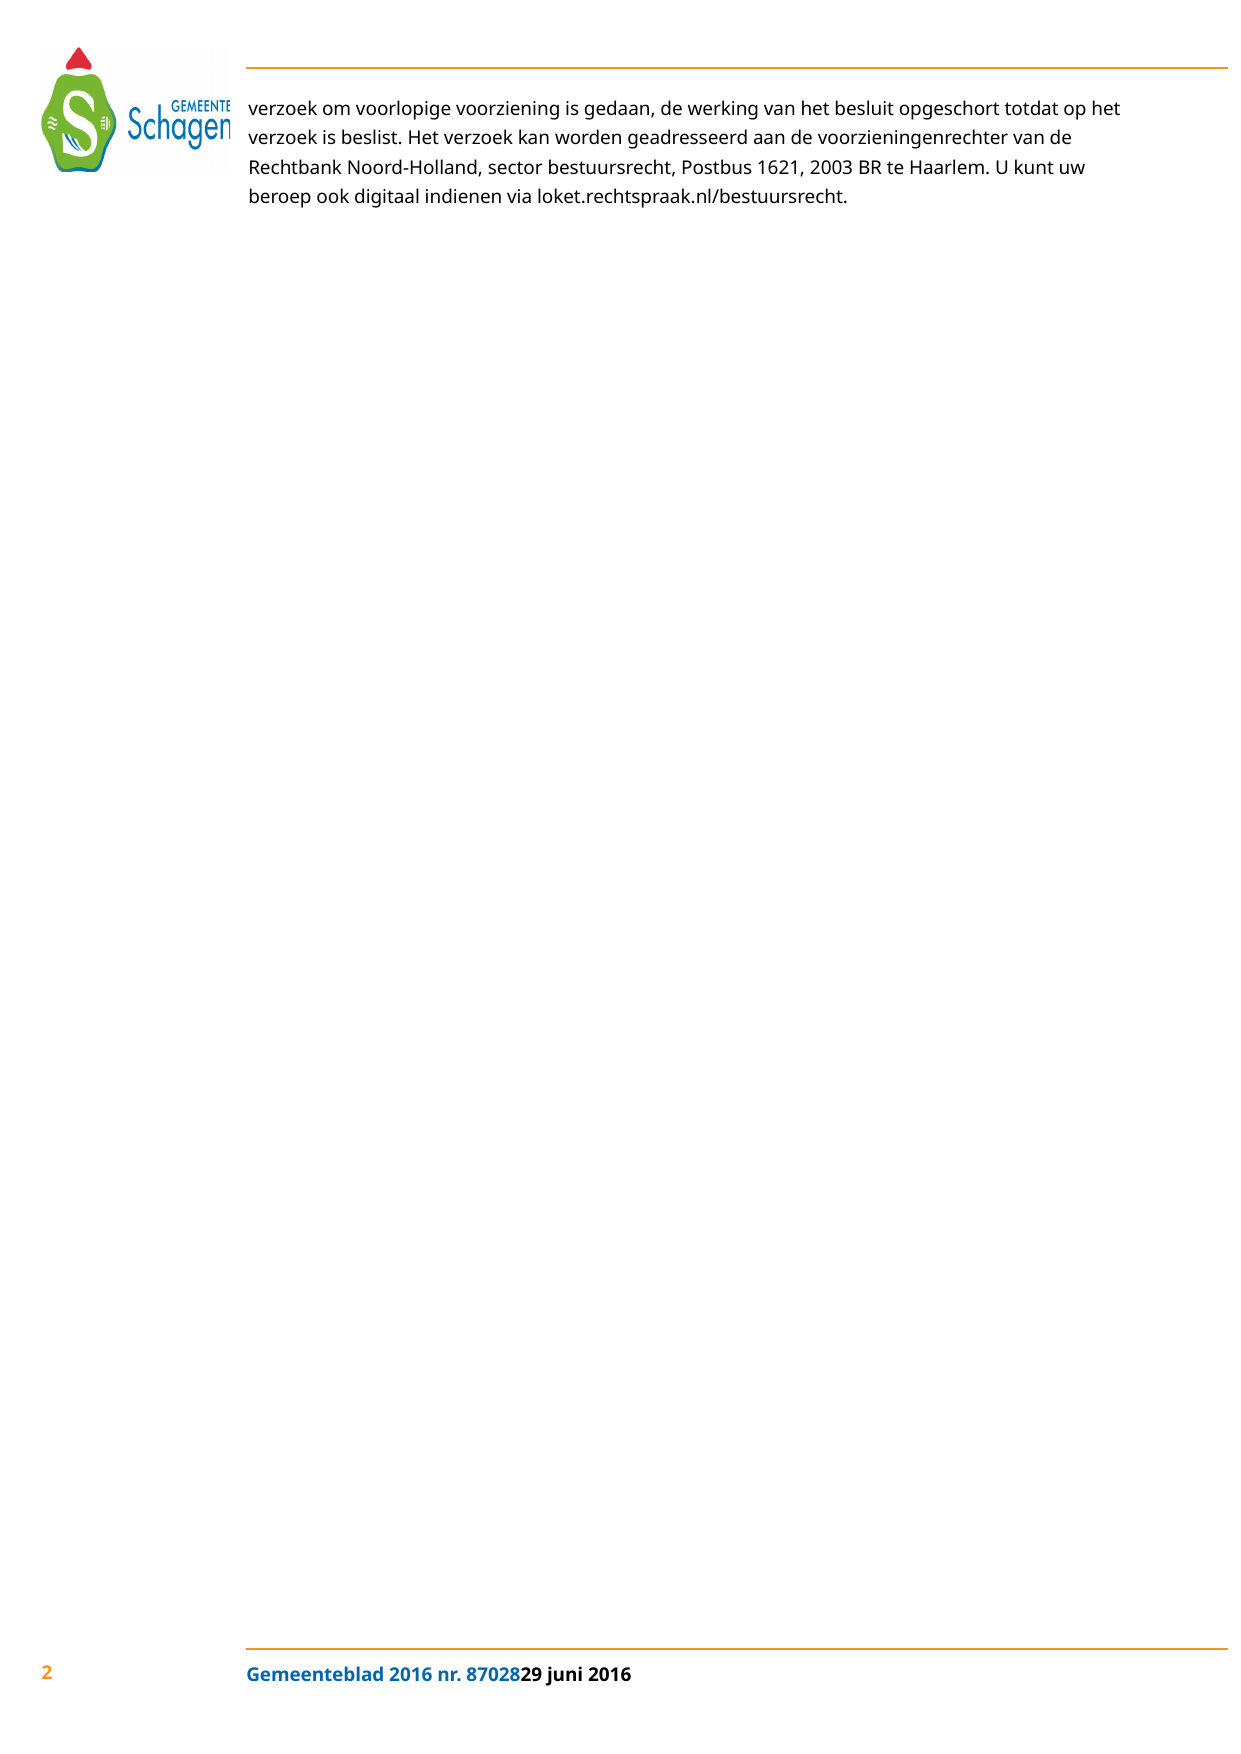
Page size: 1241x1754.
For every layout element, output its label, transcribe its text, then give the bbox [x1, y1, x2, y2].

picture [41, 47, 231, 172]
text verzoek om voorlopige voorziening is gedaan, de werking van het besluit opgeschort totdat op het verzoek is beslist. Het verzoek kan worden geadresseerd aan de voorzieningenrechter van de Rechtbank Noord-Holland, sector bestuursrecht, Postbus 1621, 2003 BR te Haarlem. U kunt uw beroep ook digitaal indienen via loket.rechtspraak.nl/bestuursrecht. [248, 95, 1152, 209]
